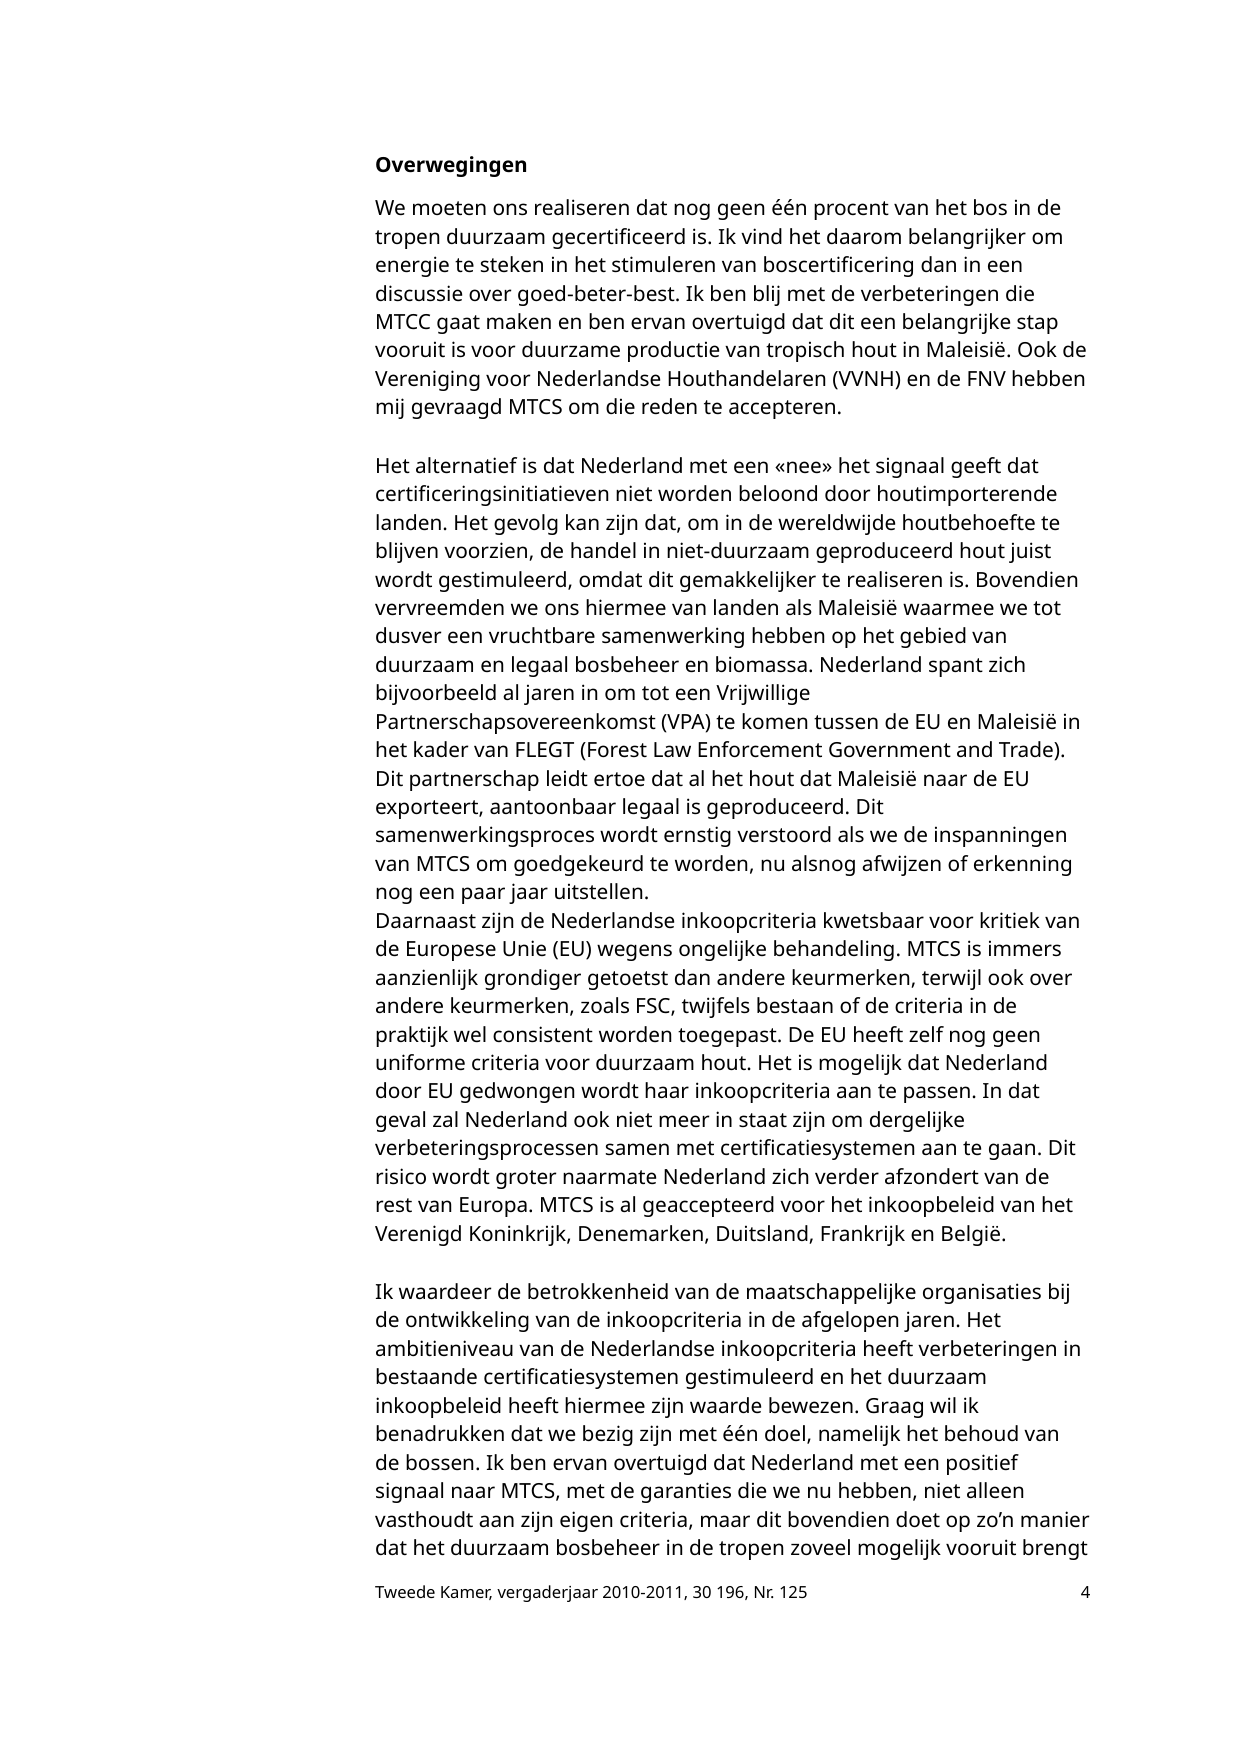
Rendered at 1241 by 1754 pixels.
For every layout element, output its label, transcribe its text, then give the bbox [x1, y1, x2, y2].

text Daarnaast zijn de Nederlandse inkoopcriteria kwetsbaar voor kritiek van de Europese Unie (EU) wegens ongelijke behandeling. MTCS is immers aanzienlijk grondiger getoetst dan andere keurmerken, terwijl ook over andere keurmerken, zoals FSC, twijfels bestaan of de criteria in de praktijk wel consistent worden toegepast. De EU heeft zelf nog geen uniforme criteria voor duurzaam hout. Het is mogelijk dat Nederland door EU gedwongen wordt haar inkoopcriteria aan te passen. In dat geval zal Nederland ook niet meer in staat zijn om dergelijke verbeteringsprocessen samen met certificatiesystemen aan te gaan. Dit risico wordt groter naarmate Nederland zich verder afzondert van de rest van Europa. MTCS is al geaccepteerd voor het inkoopbeleid van het Verenigd Koninkrijk, Denemarken, Duitsland, Frankrijk en België. [375, 906, 1090, 1247]
text Overwegingen [375, 150, 1090, 178]
text We moeten ons realiseren dat nog geen één procent van het bos in de tropen duurzaam gecertificeerd is. Ik vind het daarom belangrijker om energie te steken in het stimuleren van boscertificering dan in een discussie over goed-beter-best. Ik ben blij met de verbeteringen die MTCC gaat maken en ben ervan overtuigd dat dit een belangrijke stap vooruit is voor duurzame productie van tropisch hout in Maleisië. Ook de Vereniging voor Nederlandse Houthandelaren (VVNH) en de FNV hebben mij gevraagd MTCS om die reden te accepteren. [375, 193, 1090, 421]
text Ik waardeer de betrokkenheid van de maatschappelijke organisaties bij de ontwikkeling van de inkoopcriteria in de afgelopen jaren. Het ambitieniveau van de Nederlandse inkoopcriteria heeft verbeteringen in bestaande certificatiesystemen gestimuleerd en het duurzaam inkoopbeleid heeft hiermee zijn waarde bewezen. Graag wil ik benadrukken dat we bezig zijn met één doel, namelijk het behoud van de bossen. Ik ben ervan overtuigd dat Nederland met een positief signaal naar MTCS, met de garanties die we nu hebben, niet alleen vasthoudt aan zijn eigen criteria, maar dit bovendien doet op zo’n manier dat het duurzaam bosbeheer in de tropen zoveel mogelijk vooruit brengt [375, 1277, 1090, 1562]
text Het alternatief is dat Nederland met een «nee» het signaal geeft dat certificeringsinitiatieven niet worden beloond door houtimporterende landen. Het gevolg kan zijn dat, om in de wereldwijde houtbehoefte te blijven voorzien, de handel in niet-duurzaam geproduceerd hout juist wordt gestimuleerd, omdat dit gemakkelijker te realiseren is. Bovendien vervreemden we ons hiermee van landen als Maleisië waarmee we tot dusver een vruchtbare samenwerking hebben op het gebied van duurzaam en legaal bosbeheer en biomassa. Nederland spant zich bijvoorbeeld al jaren in om tot een Vrijwillige Partnerschapsovereenkomst (VPA) te komen tussen de EU en Maleisië in het kader van FLEGT (Forest Law Enforcement Government and Trade). Dit partnerschap leidt ertoe dat al het hout dat Maleisië naar de EU exporteert, aantoonbaar legaal is geproduceerd. Dit samenwerkingsproces wordt ernstig verstoord als we de inspanningen van MTCS om goedgekeurd te worden, nu alsnog afwijzen of erkenning nog een paar jaar uitstellen. [375, 451, 1090, 906]
